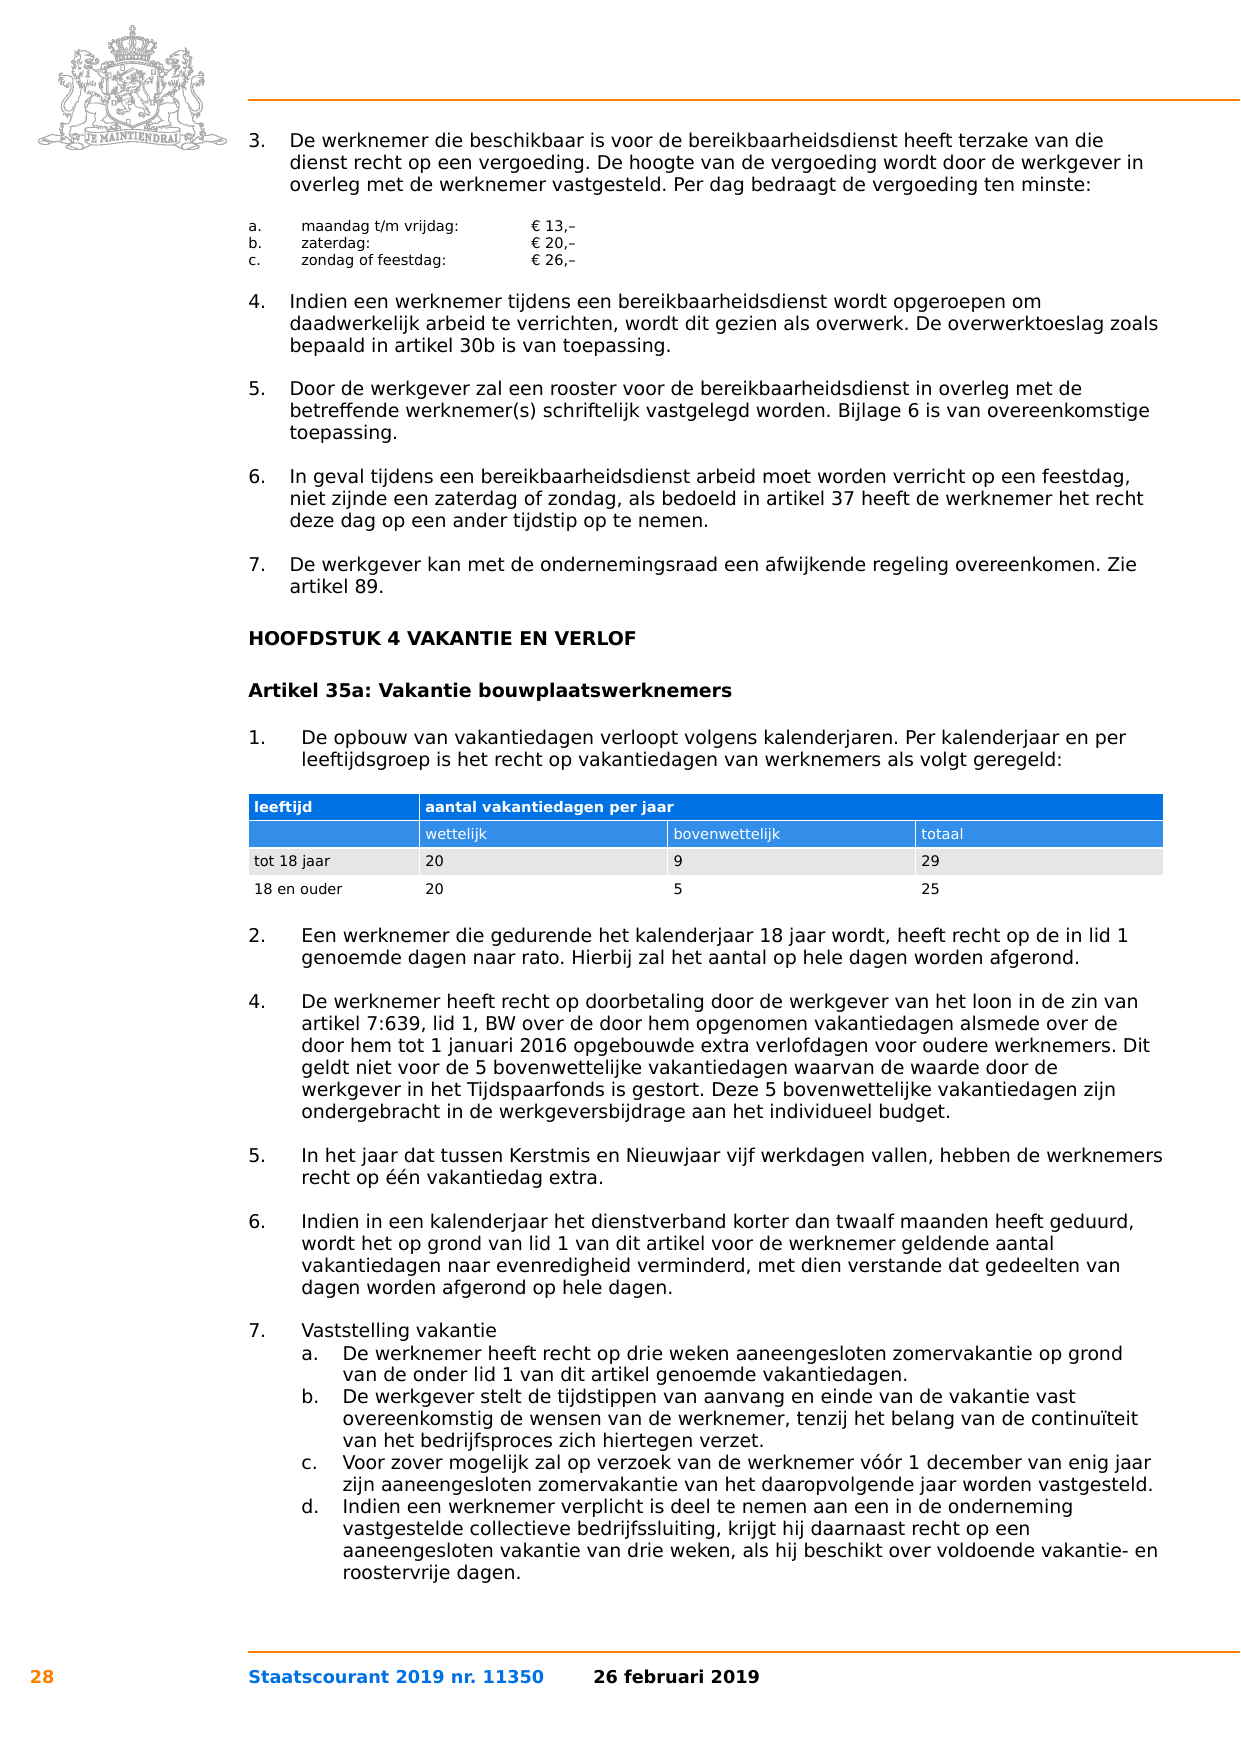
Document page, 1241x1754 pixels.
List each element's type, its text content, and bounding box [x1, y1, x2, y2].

table_cell 9 [668, 849, 915, 875]
text 7. De werkgever kan met de ondernemingsraad een afwijkende regeling overeenkomen. Zie artikel 89. [248, 554, 1163, 598]
table_header maandag t/m vrijdag: [295, 218, 525, 235]
table_cell 20 [420, 849, 667, 875]
table_header a. [248, 218, 295, 235]
text 7. Vaststelling vakantie [248, 1320, 1163, 1342]
table_cell [249, 821, 419, 847]
table_cell zaterdag: [295, 235, 525, 252]
subtitle Artikel 35a: Vakantie bouwplaatswerknemers [248, 680, 1163, 702]
text 4. De werknemer heeft recht op doorbetaling door de werkgever van het loon in de zin van artikel 7:639, lid 1, BW over de door hem opgenomen vakantiedagen alsmede over de door hem tot 1 januari 2016 opgebouwde extra verlofdagen voor oudere werknemers. Dit geldt niet voor de 5 bovenwettelijke vakantiedagen waarvan de waarde door de werkgever in het Tijdspaarfonds is gestort. Deze 5 bovenwettelijke vakantiedagen zijn ondergebracht in de werkgeversbijdrage aan het individueel budget. [248, 991, 1163, 1123]
text b. De werkgever stelt de tijdstippen van aanvang en einde van de vakantie vast overeenkomstig de wensen van de werknemer, tenzij het belang van de continuïteit van het bedrijfsproces zich hiertegen verzet. [301, 1386, 1163, 1452]
table_cell 5 [668, 876, 915, 902]
table_header aantal vakantiedagen per jaar [420, 794, 1163, 820]
table_cell zondag of feestdag: [295, 252, 525, 269]
table_cell 20 [420, 876, 667, 902]
table_header leeftijd [249, 794, 419, 820]
table_cell € 26,– [525, 252, 1163, 269]
text 6. Indien in een kalenderjaar het dienstverband korter dan twaalf maanden heeft geduurd, wordt het op grond van lid 1 van dit artikel voor de werknemer geldende aantal vakantiedagen naar evenredigheid verminderd, met dien verstande dat gedeelten van dagen worden afgerond op hele dagen. [248, 1211, 1163, 1298]
text 3. De werknemer die beschikbaar is voor de bereikbaarheidsdienst heeft terzake van die dienst recht op een vergoeding. De hoogte van de vergoeding wordt door de werkgever in overleg met de werknemer vastgesteld. Per dag bedraagt de vergoeding ten minste: [248, 130, 1163, 196]
picture [38, 25, 227, 150]
text 2. Een werknemer die gedurende het kalenderjaar 18 jaar wordt, heeft recht op de in lid 1 genoemde dagen naar rato. Hierbij zal het aantal op hele dagen worden afgerond. [248, 925, 1163, 969]
subtitle HOOFDSTUK 4 VAKANTIE EN VERLOF [248, 628, 1163, 650]
table_cell totaal [916, 821, 1163, 847]
table_cell 18 en ouder [249, 876, 419, 902]
table_cell 29 [916, 849, 1163, 875]
table_cell wettelijk [420, 821, 667, 847]
table_cell b. [248, 235, 295, 252]
table_header € 13,– [525, 218, 1163, 235]
text d. Indien een werknemer verplicht is deel te nemen aan een in de onderneming vastgestelde collectieve bedrijfssluiting, krijgt hij daarnaast recht op een aaneengesloten vakantie van drie weken, als hij beschikt over voldoende vakantie- en roostervrije dagen. [301, 1496, 1163, 1584]
text 4. Indien een werknemer tijdens een bereikbaarheidsdienst wordt opgeroepen om daadwerkelijk arbeid te verrichten, wordt dit gezien als overwerk. De overwerktoeslag zoals bepaald in artikel 30b is van toepassing. [248, 291, 1163, 356]
text 5. Door de werkgever zal een rooster voor de bereikbaarheidsdienst in overleg met de betreffende werknemer(s) schriftelijk vastgelegd worden. Bijlage 6 is van overeenkomstige toepassing. [248, 378, 1163, 444]
text 1. De opbouw van vakantiedagen verloopt volgens kalenderjaren. Per kalenderjaar en per leeftijdsgroep is het recht op vakantiedagen van werknemers als volgt geregeld: [248, 727, 1163, 771]
table_cell bovenwettelijk [668, 821, 915, 847]
text 6. In geval tijdens een bereikbaarheidsdienst arbeid moet worden verricht op een feestdag, niet zijnde een zaterdag of zondag, als bedoeld in artikel 37 heeft de werknemer het recht deze dag op een ander tijdstip op te nemen. [248, 466, 1163, 532]
table_cell € 20,– [525, 235, 1163, 252]
table_cell 25 [916, 876, 1163, 902]
text c. Voor zover mogelijk zal op verzoek van de werknemer vóór 1 december van enig jaar zijn aaneengesloten zomervakantie van het daaropvolgende jaar worden vastgesteld. [301, 1452, 1163, 1496]
table_cell c. [248, 252, 295, 269]
table_cell tot 18 jaar [249, 849, 419, 875]
text a. De werknemer heeft recht op drie weken aaneengesloten zomervakantie op grond van de onder lid 1 van dit artikel genoemde vakantiedagen. [301, 1342, 1163, 1386]
text 5. In het jaar dat tussen Kerstmis en Nieuwjaar vijf werkdagen vallen, hebben de werknemers recht op één vakantiedag extra. [248, 1145, 1163, 1189]
